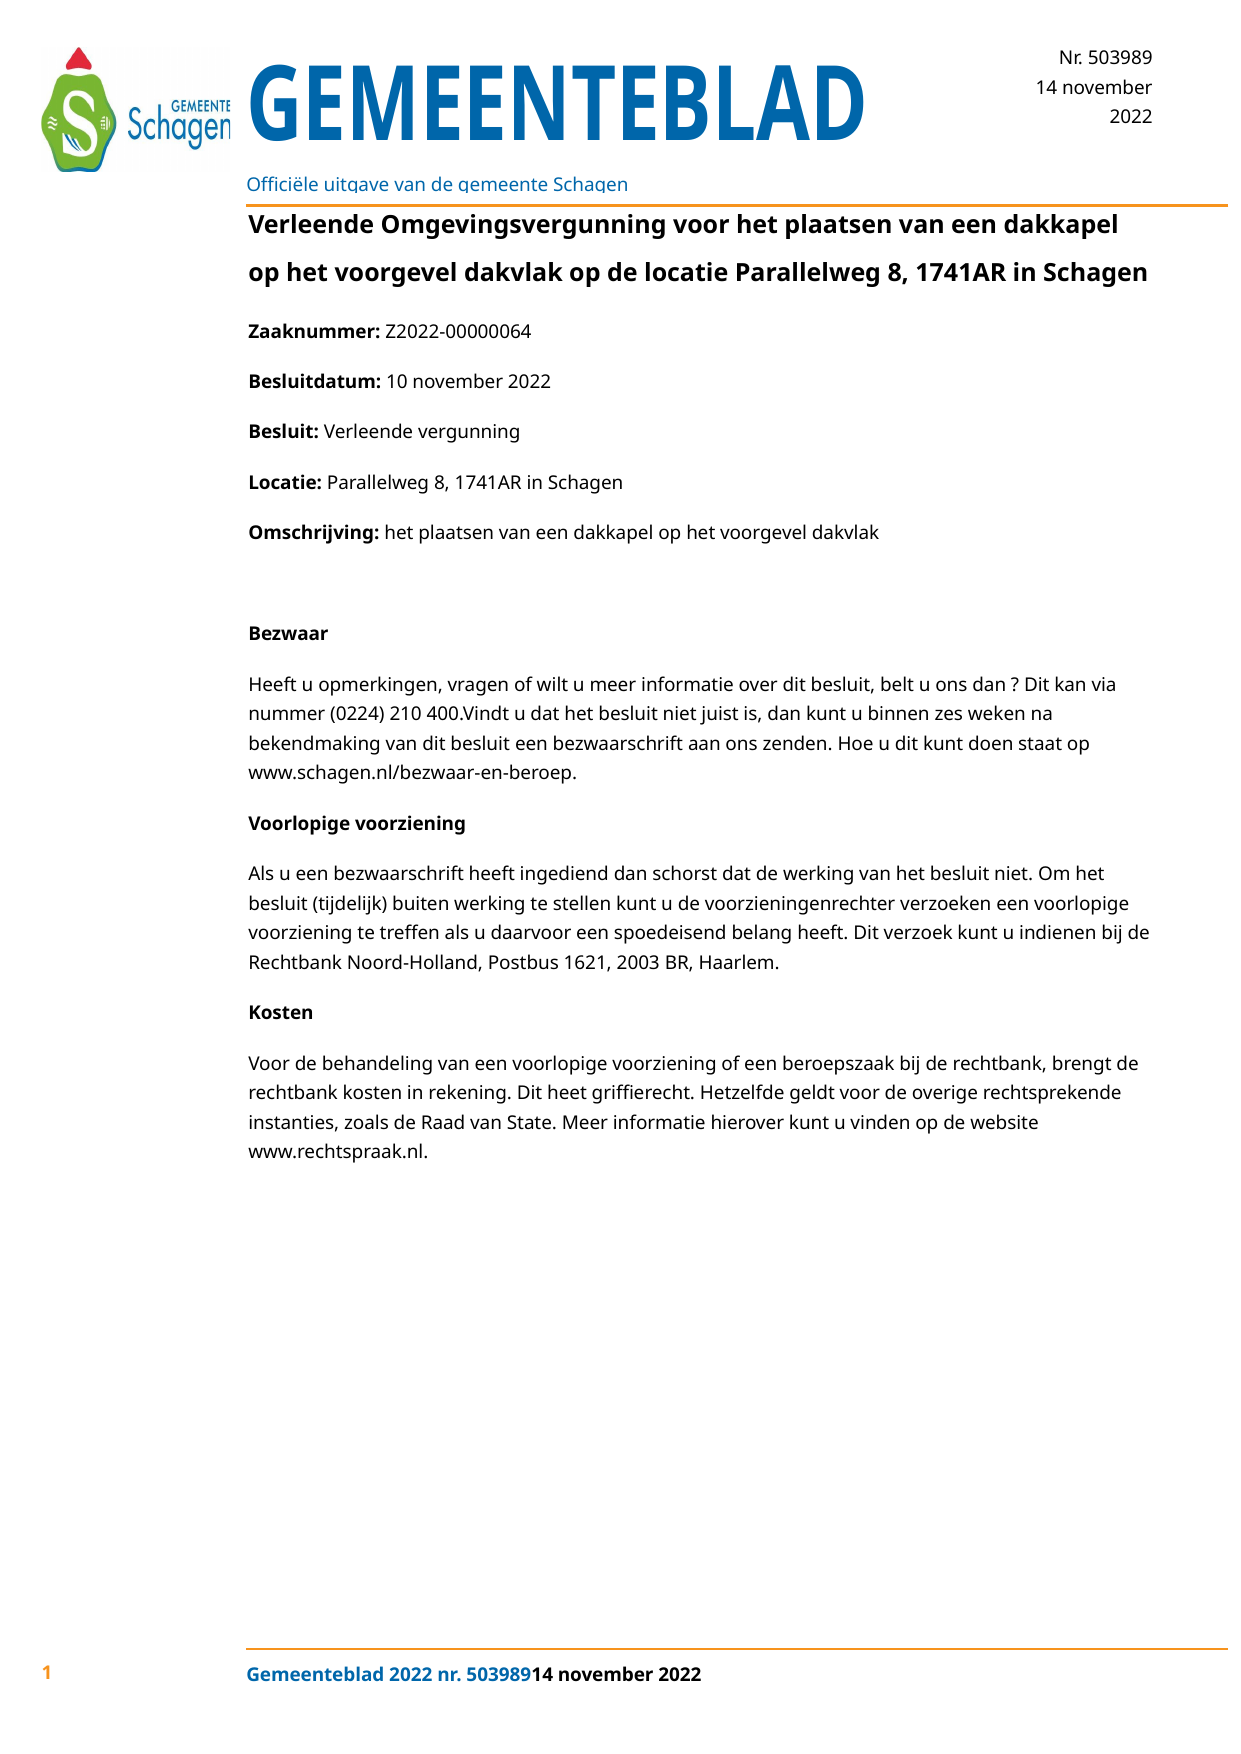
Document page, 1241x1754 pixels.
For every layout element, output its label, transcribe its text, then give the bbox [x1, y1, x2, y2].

text Bezwaar [248, 620, 1152, 646]
text Kosten [248, 999, 1152, 1025]
text Locatie: Parallelweg 8, 1741AR in Schagen [248, 469, 1152, 495]
text Besluitdatum: 10 november 2022 [248, 368, 1152, 394]
text Als u een bezwaarschrift heeft ingediend dan schorst dat de werking van het besluit niet. Om het besluit (tijdelijk) buiten werking te stellen kunt u de voorzieningenrechter verzoeken een voorlopige voorziening te treffen als u daarvoor een spoedeisend belang heeft. Dit verzoek kunt u indienen bij de Rechtbank Noord-Holland, Postbus 1621, 2003 BR, Haarlem. [248, 860, 1152, 975]
text Heeft u opmerkingen, vragen of wilt u meer informatie over dit besluit, belt u ons dan ? Dit kan via nummer (0224) 210 400.Vindt u dat het besluit niet juist is, dan kunt u binnen zes weken na bekendmaking van dit besluit een bezwaarschrift aan ons zenden. Hoe u dit kunt doen staat op www.schagen.nl/bezwaar-en-beroep. [248, 671, 1152, 785]
text Voorlopige voorziening [248, 810, 1152, 836]
text Verleende Omgevingsvergunning voor het plaatsen van een dakkapel op het voorgevel dakvlak op de locatie Parallelweg 8, 1741AR in Schagen [248, 207, 1152, 288]
text Omschrijving: het plaatsen van een dakkapel op het voorgevel dakvlak [248, 519, 1152, 545]
text Zaaknummer: Z2022-00000064 [248, 318, 1152, 344]
text Besluit: Verleende vergunning [248, 419, 1152, 444]
text Voor de behandeling van een voorlopige voorziening of een beroepszaak bij de rechtbank, brengt de rechtbank kosten in rekening. Dit heet griffierecht. Hetzelfde geldt voor de overige rechtsprekende instanties, zoals de Raad van State. Meer informatie hierover kunt u vinden op de website www.rechtspraak.nl. [248, 1050, 1152, 1164]
picture [41, 47, 231, 172]
